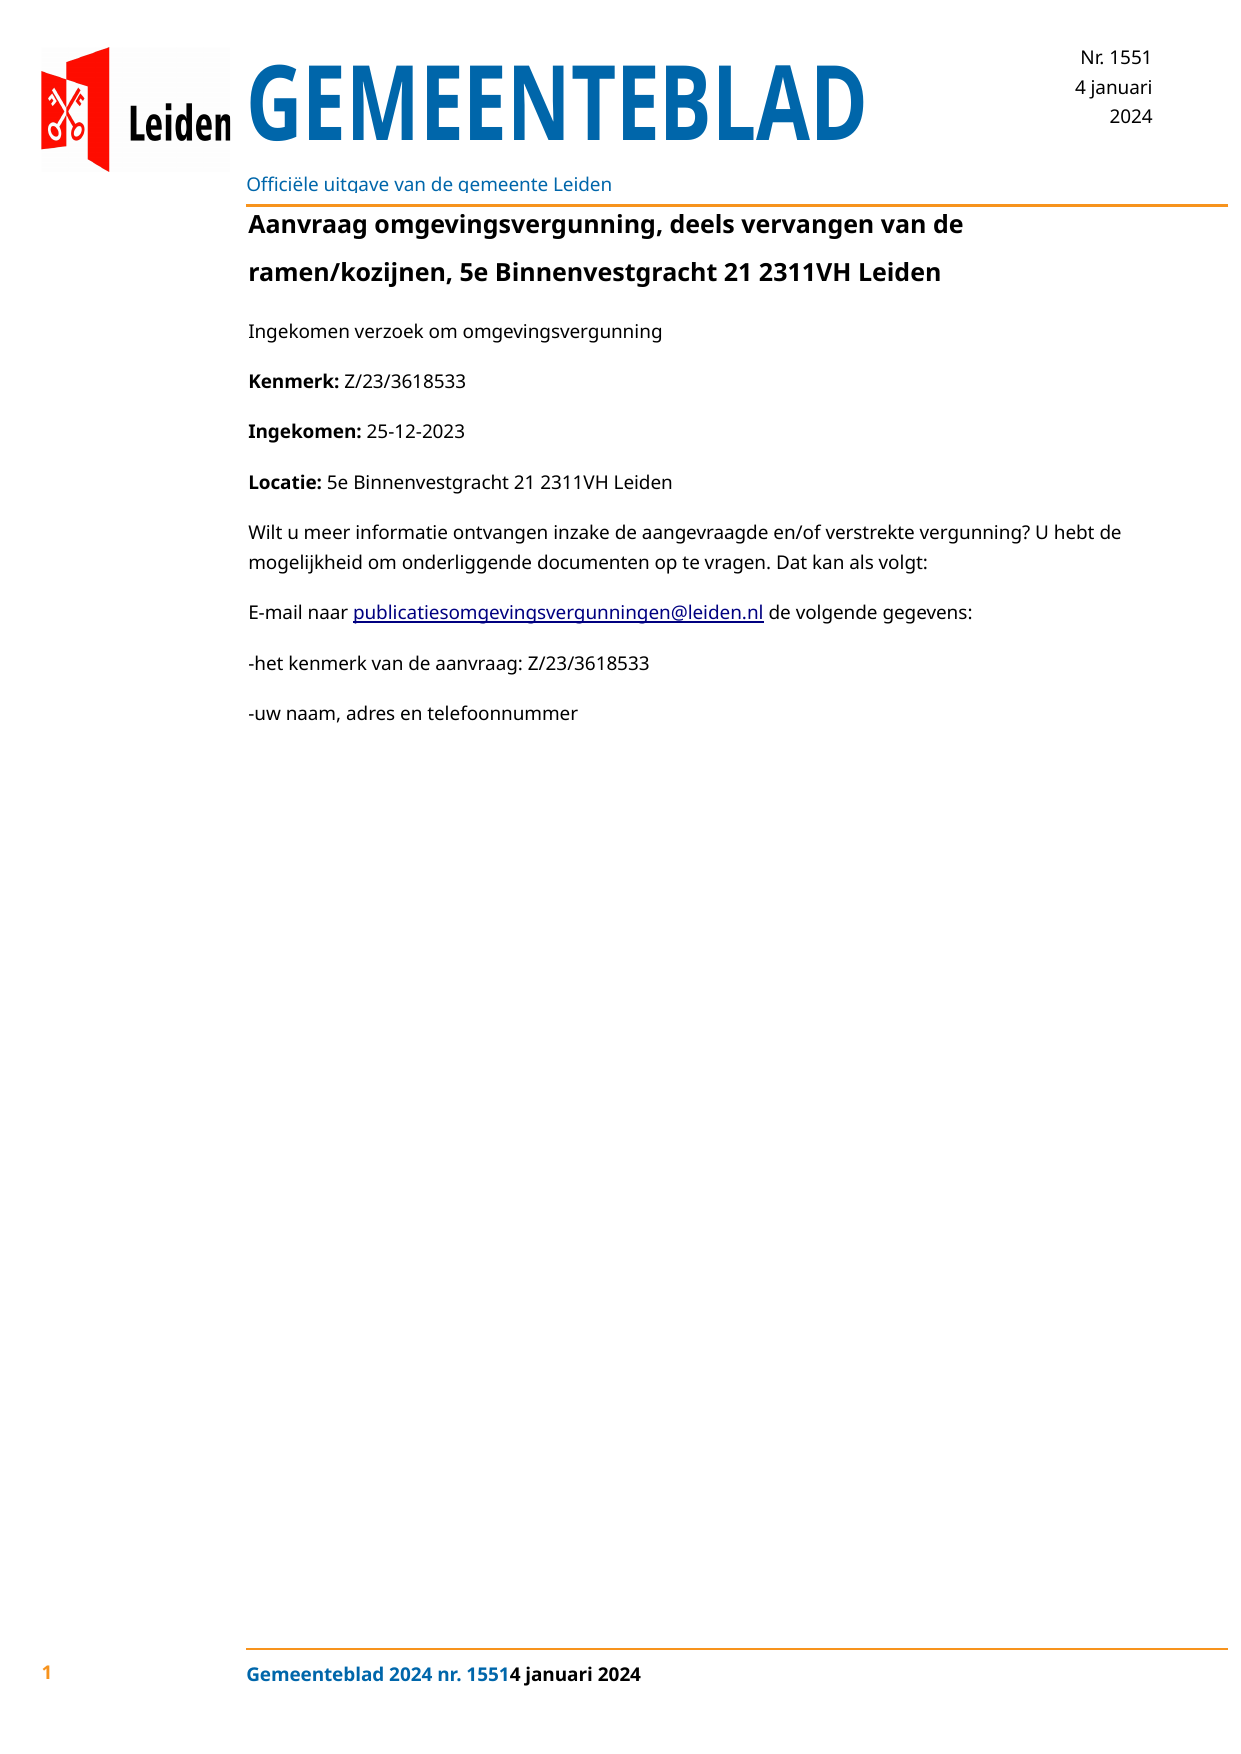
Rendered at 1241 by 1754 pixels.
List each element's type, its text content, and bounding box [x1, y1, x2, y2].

text E-mail naar publicatiesomgevingsvergunningen@leiden.nl de volgende gegevens: [248, 599, 1152, 625]
text Aanvraag omgevingsvergunning, deels vervangen van de ramen/kozijnen, 5e Binnenvestgracht 21 2311VH Leiden [248, 207, 1152, 288]
text -uw naam, adres en telefoonnummer [248, 700, 1152, 726]
text Locatie: 5e Binnenvestgracht 21 2311VH Leiden [248, 469, 1152, 495]
text Ingekomen: 25-12-2023 [248, 419, 1152, 444]
picture [41, 47, 231, 172]
text Wilt u meer informatie ontvangen inzake de aangevraagde en/of verstrekte vergunning? U hebt de mogelijkheid om onderliggende documenten op te vragen. Dat kan als volgt: [248, 519, 1152, 575]
text -het kenmerk van de aanvraag: Z/23/3618533 [248, 650, 1152, 676]
text Kenmerk: Z/23/3618533 [248, 368, 1152, 394]
text Ingekomen verzoek om omgevingsvergunning [248, 318, 1152, 344]
